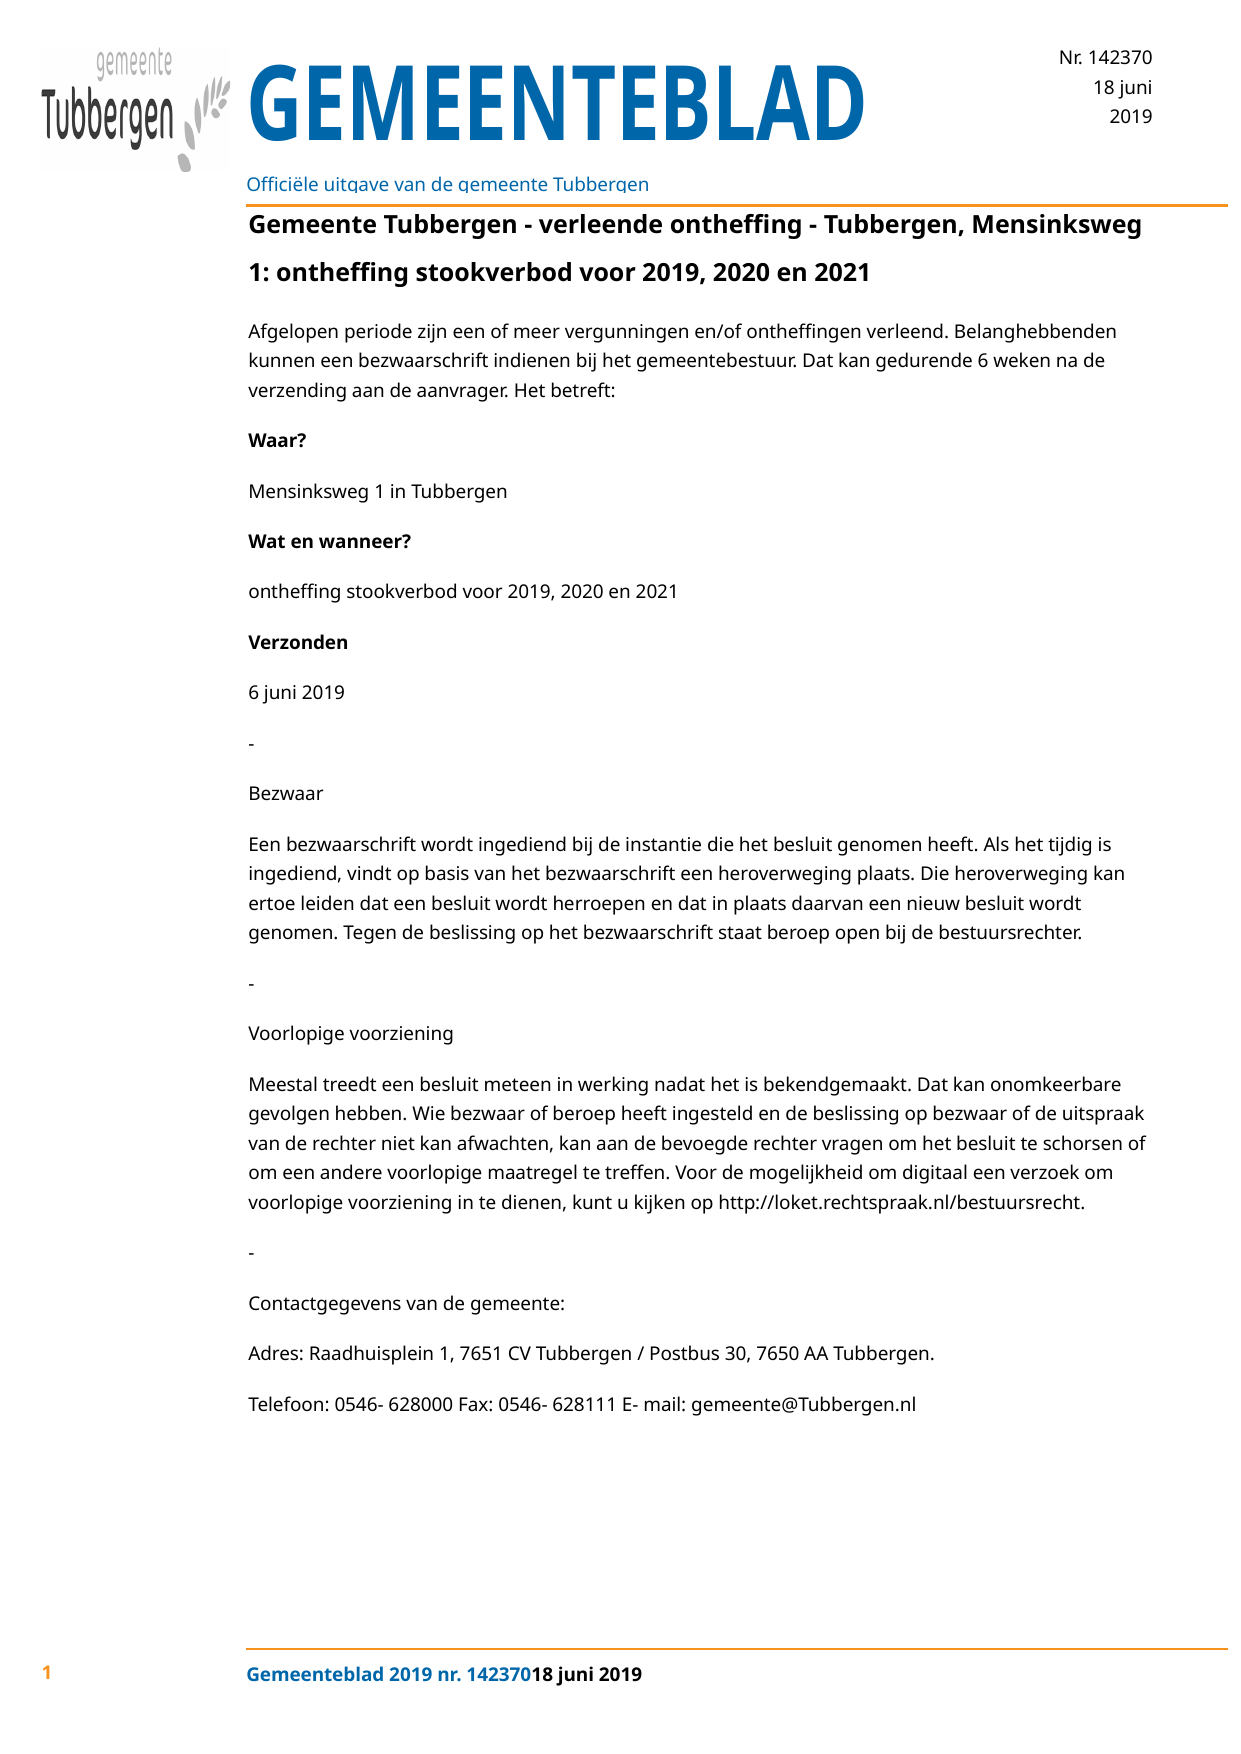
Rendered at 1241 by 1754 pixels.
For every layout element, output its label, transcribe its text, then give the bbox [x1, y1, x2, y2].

text Waar? [248, 427, 1152, 453]
text Adres: Raadhuisplein 1, 7651 CV Tubbergen / Postbus 30, 7650 AA Tubbergen. [248, 1340, 1152, 1366]
text Afgelopen periode zijn een of meer vergunningen en/of ontheffingen verleend. Belanghebbenden kunnen een bezwaarschrift indienen bij het gemeentebestuur. Dat kan gedurende 6 weken na de verzending aan de aanvrager. Het betreft: [248, 318, 1152, 403]
text ontheffing stookverbod voor 2019, 2020 en 2021 [248, 579, 1152, 604]
text - [248, 970, 1152, 996]
text - [248, 730, 1152, 756]
text Gemeente Tubbergen - verleende ontheffing - Tubbergen, Mensinksweg 1: ontheffing stookverbod voor 2019, 2020 en 2021 [248, 207, 1152, 288]
text Telefoon: 0546- 628000 Fax: 0546- 628111 E- mail: gemeente@Tubbergen.nl [248, 1391, 1152, 1417]
text Voorlopige voorziening [248, 1020, 1152, 1046]
text Bezwaar [248, 780, 1152, 806]
text Verzonden [248, 629, 1152, 655]
picture [41, 47, 231, 172]
text - [248, 1239, 1152, 1265]
text Wat en wanneer? [248, 528, 1152, 554]
text Een bezwaarschrift wordt ingediend bij de instantie die het besluit genomen heeft. Als het tijdig is ingediend, vindt op basis van het bezwaarschrift een heroverweging plaats. Die heroverweging kan ertoe leiden dat een besluit wordt herroepen en dat in plaats daarvan een nieuw besluit wordt genomen. Tegen de beslissing op het bezwaarschrift staat beroep open bij de bestuursrechter. [248, 831, 1152, 945]
text Meestal treedt een besluit meteen in werking nadat het is bekendgemaakt. Dat kan onomkeerbare gevolgen hebben. Wie bezwaar of beroep heeft ingesteld en de beslissing op bezwaar of de uitspraak van de rechter niet kan afwachten, kan aan de bevoegde rechter vragen om het besluit te schorsen of om een andere voorlopige maatregel te treffen. Voor de mogelijkheid om digitaal een verzoek om voorlopige voorziening in te dienen, kunt u kijken op http://loket.rechtspraak.nl/bestuursrecht. [248, 1071, 1152, 1215]
text 6 juni 2019 [248, 679, 1152, 705]
text Mensinksweg 1 in Tubbergen [248, 478, 1152, 504]
text Contactgegevens van de gemeente: [248, 1290, 1152, 1316]
